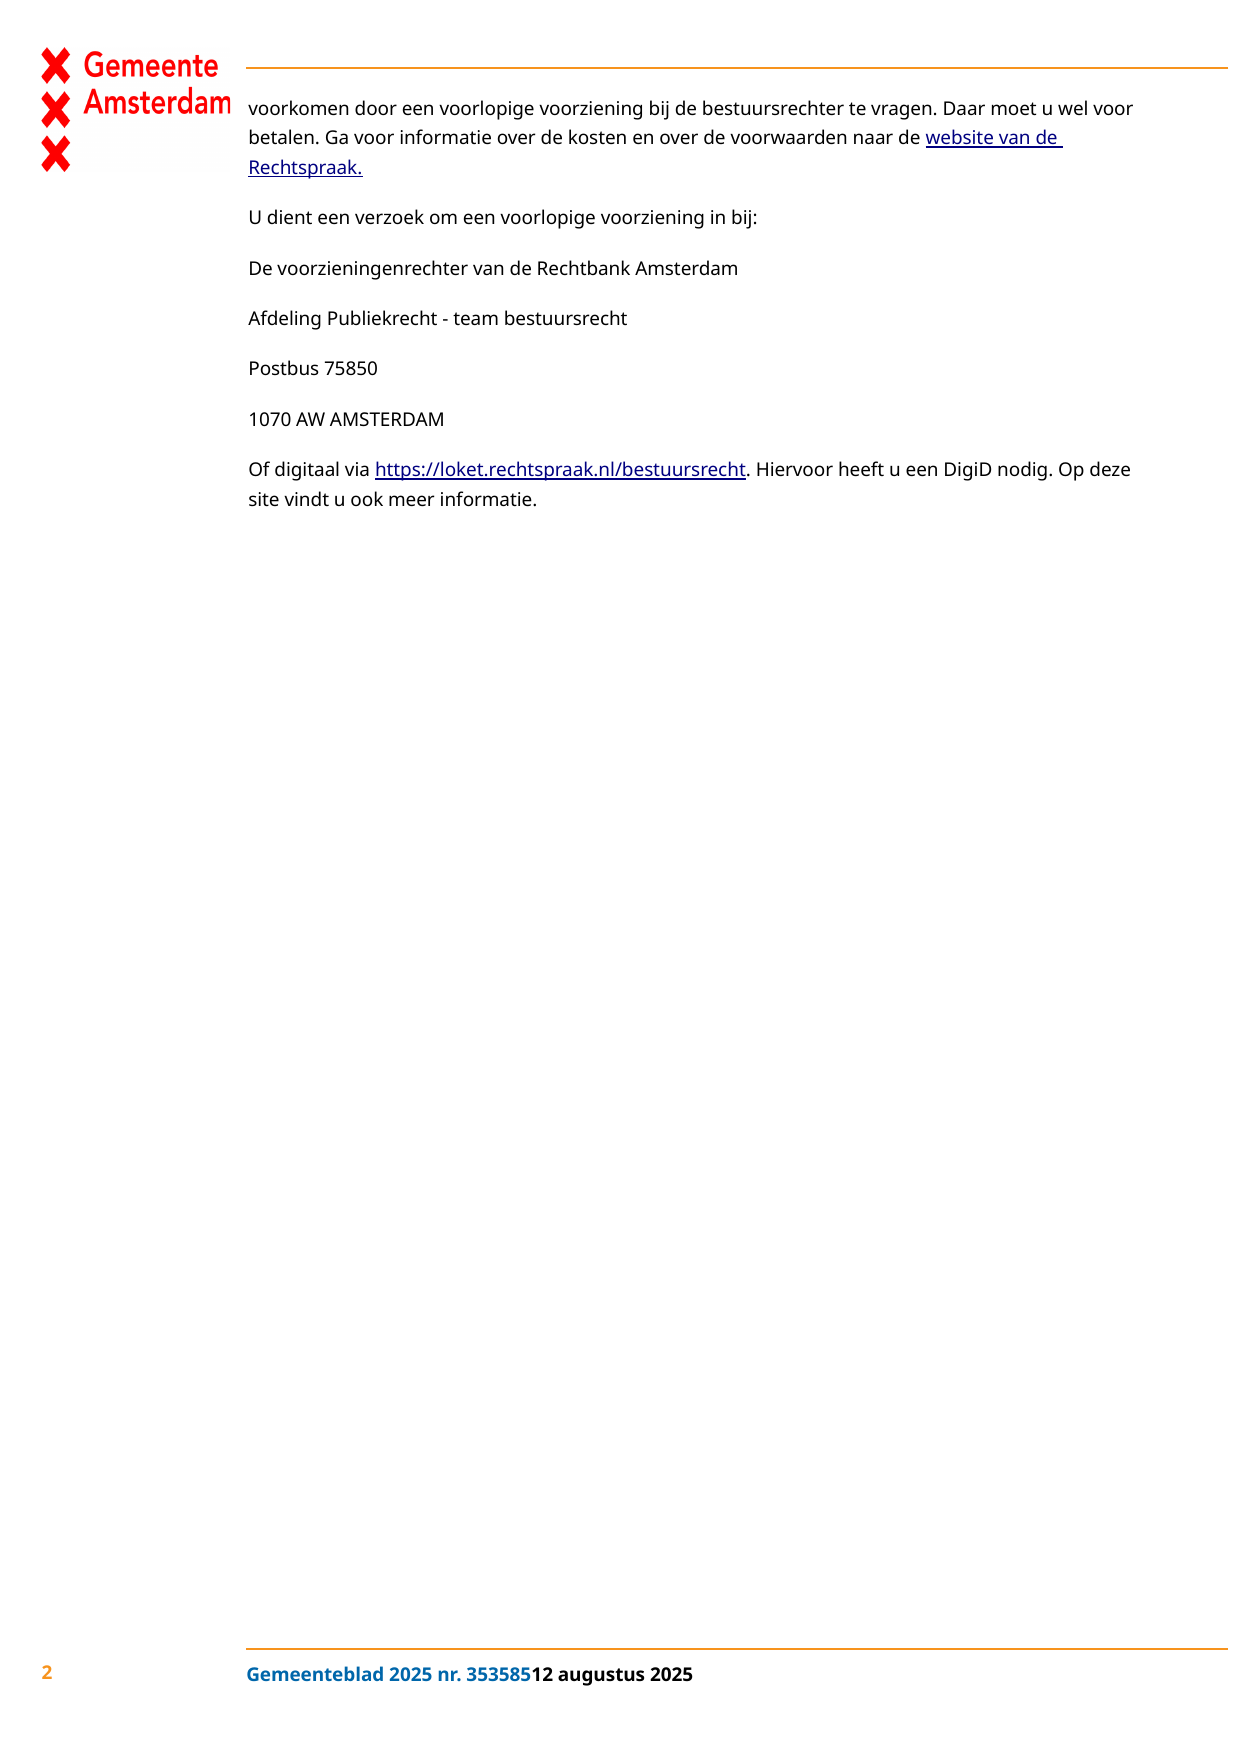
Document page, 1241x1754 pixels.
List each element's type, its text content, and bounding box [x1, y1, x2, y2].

text Afdeling Publiekrecht - team bestuursrecht [248, 305, 1152, 331]
picture [41, 47, 231, 172]
text De voorzieningenrechter van de Rechtbank Amsterdam [248, 255, 1152, 281]
text Of digitaal via https://loket.rechtspraak.nl/bestuursrecht. Hiervoor heeft u een DigiD nodig. Op deze site vindt u ook meer informatie. [248, 456, 1152, 512]
text 1070 AW AMSTERDAM [248, 406, 1152, 432]
text voorkomen door een voorlopige voorziening bij de bestuursrechter te vragen. Daar moet u wel voor betalen. Ga voor informatie over de kosten en over de voorwaarden naar de website van de Rechtspraak. [248, 95, 1152, 180]
text Postbus 75850 [248, 356, 1152, 381]
text U dient een verzoek om een voorlopige voorziening in bij: [248, 204, 1152, 230]
